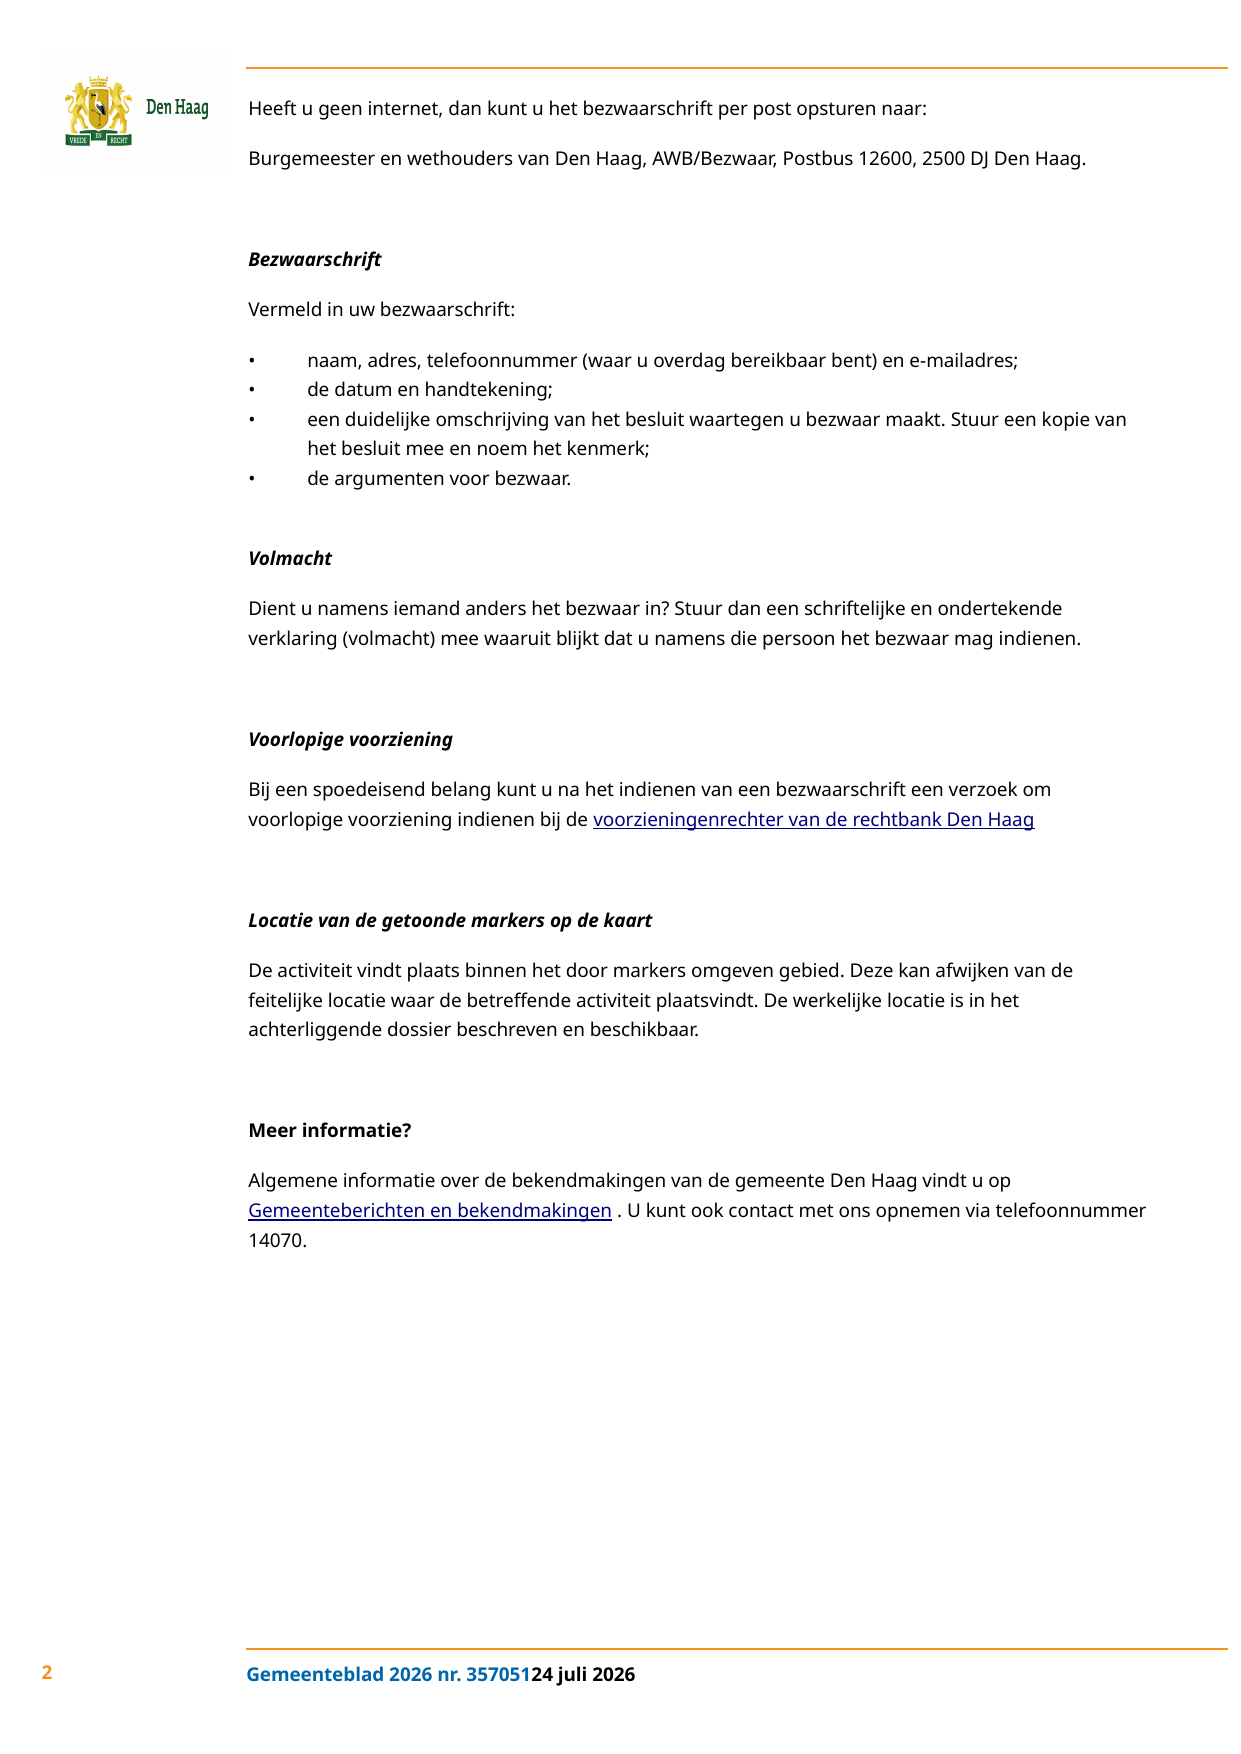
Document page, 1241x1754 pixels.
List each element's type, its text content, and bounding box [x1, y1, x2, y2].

text Locatie van de getoonde markers op de kaart [248, 907, 1152, 933]
text Volmacht [248, 545, 1152, 571]
list een duidelijke omschrijving van het besluit waartegen u bezwaar maakt. Stuur een kopie van het besluit mee en noem het kenmerk; [248, 406, 1152, 461]
text Burgemeester en wethouders van Den Haag, AWB/Bezwaar, Postbus 12600, 2500 DJ Den Haag. [248, 145, 1152, 171]
list de argumenten voor bezwaar. [248, 465, 1152, 491]
text Vermeld in uw bezwaarschrift: [248, 296, 1152, 322]
text Voorlopige voorziening [248, 726, 1152, 752]
list de datum en handtekening; [248, 376, 1152, 402]
text Heeft u geen internet, dan kunt u het bezwaarschrift per post opsturen naar: [248, 95, 1152, 121]
text Dient u namens iemand anders het bezwaar in? Stuur dan een schriftelijke en ondertekende verklaring (volmacht) mee waaruit blijkt dat u namens die persoon het bezwaar mag indienen. [248, 596, 1152, 651]
text Bezwaarschrift [248, 246, 1152, 272]
list naam, adres, telefoonnummer (waar u overdag bereikbaar bent) en e-mailadres; [248, 347, 1152, 373]
picture [41, 47, 231, 172]
text Bij een spoedeisend belang kunt u na het indienen van een bezwaarschrift een verzoek om voorlopige voorziening indienen bij de voorzieningenrechter van de rechtbank Den Haag [248, 776, 1152, 832]
text Algemene informatie over de bekendmakingen van de gemeente Den Haag vindt u op Gemeenteberichten en bekendmakingen . U kunt ook contact met ons opnemen via telefoonnummer 14070. [248, 1168, 1152, 1253]
text De activiteit vindt plaats binnen het door markers omgeven gebied. Deze kan afwijken van de feitelijke locatie waar de betreffende activiteit plaatsvindt. De werkelijke locatie is in het achterliggende dossier beschreven en beschikbaar. [248, 957, 1152, 1042]
text Meer informatie? [248, 1117, 1152, 1143]
